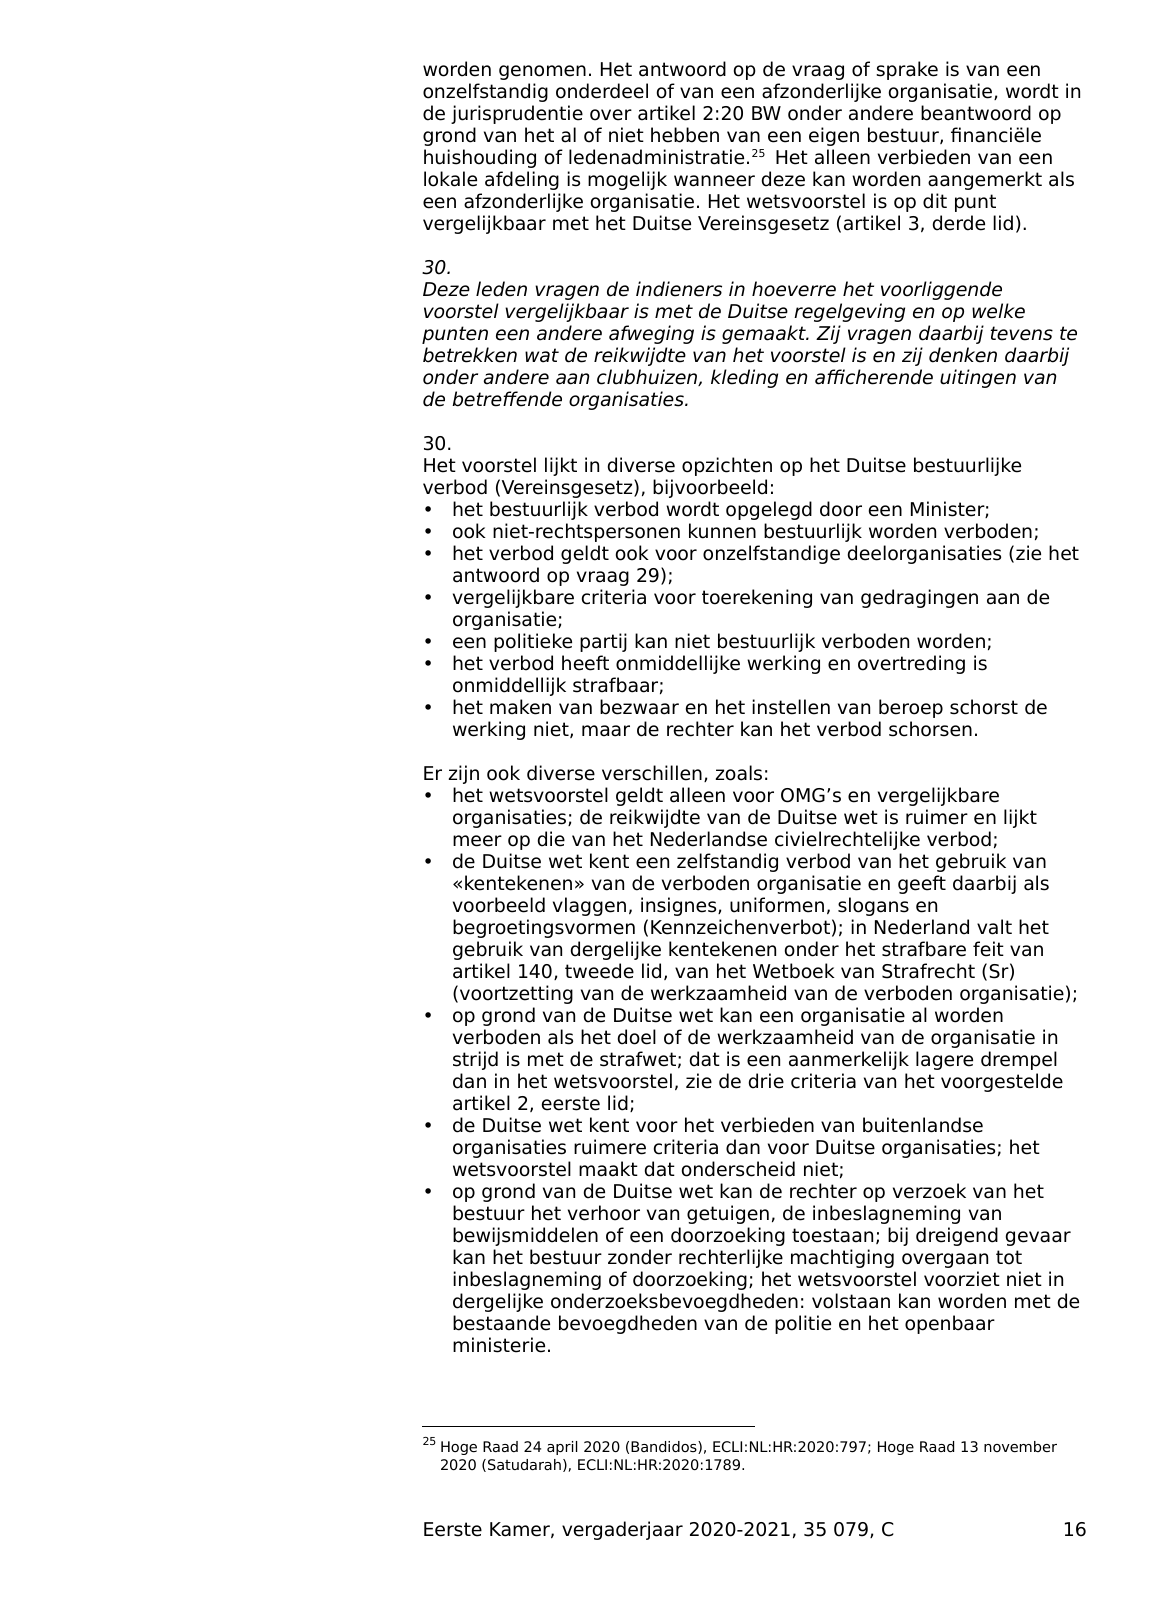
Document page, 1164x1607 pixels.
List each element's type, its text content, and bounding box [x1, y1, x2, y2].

text • de Duitse wet kent een zelfstandig verbod van het gebruik van «kentekenen» van de verboden organisatie en geeft daarbij als voorbeeld vlaggen, insignes, uniformen, slogans en begroetingsvormen (Kennzeichenverbot); in Nederland valt het gebruik van dergelijke kentekenen onder het strafbare feit van artikel 140, tweede lid, van het Wetboek van Strafrecht (Sr) (voortzetting van de werkzaamheid van de verboden organisatie); [422, 851, 1087, 1005]
text • het bestuurlijk verbod wordt opgelegd door een Minister; [422, 499, 1087, 521]
text • de Duitse wet kent voor het verbieden van buitenlandse organisaties ruimere criteria dan voor Duitse organisaties; het wetsvoorstel maakt dat onderscheid niet; [422, 1115, 1087, 1181]
text 30. [422, 257, 1087, 279]
text • op grond van de Duitse wet kan de rechter op verzoek van het bestuur het verhoor van getuigen, de inbeslagneming van bewijsmiddelen of een doorzoeking toestaan; bij dreigend gevaar kan het bestuur zonder rechterlijke machtiging overgaan tot inbeslagneming of doorzoeking; het wetsvoorstel voorziet niet in dergelijke onderzoeksbevoegdheden: volstaan kan worden met de bestaande bevoegdheden van de politie en het openbaar ministerie. [422, 1181, 1087, 1356]
text • het verbod geldt ook voor onzelfstandige deelorganisaties (zie het antwoord op vraag 29); [422, 543, 1087, 587]
text • het maken van bezwaar en het instellen van beroep schorst de werking niet, maar de rechter kan het verbod schorsen. [422, 697, 1087, 741]
text • ook niet-rechtspersonen kunnen bestuurlijk worden verboden; [422, 521, 1087, 543]
text • op grond van de Duitse wet kan een organisatie al worden verboden als het doel of de werkzaamheid van de organisatie in strijd is met de strafwet; dat is een aanmerkelijk lagere drempel dan in het wetsvoorstel, zie de drie criteria van het voorgestelde artikel 2, eerste lid; [422, 1005, 1087, 1115]
text Er zijn ook diverse verschillen, zoals: [422, 763, 1087, 785]
text worden genomen. Het antwoord op de vraag of sprake is van een onzelfstandig onderdeel of van een afzonderlijke organisatie, wordt in de jurisprudentie over artikel 2:20 BW onder andere beantwoord op grond van het al of niet hebben van een eigen bestuur, financiële huishouding of ledenadministratie. Het alleen verbieden van een lokale afdeling is mogelijk wanneer deze kan worden aangemerkt als een afzonderlijke organisatie. Het wetsvoorstel is op dit punt vergelijkbaar met het Duitse Vereinsgesetz (artikel 3, derde lid). [422, 59, 1087, 235]
text Deze leden vragen de indieners in hoeverre het voorliggende voorstel vergelijkbaar is met de Duitse regelgeving en op welke punten een andere afweging is gemaakt. Zij vragen daarbij tevens te betrekken wat de reikwijdte van het voorstel is en zij denken daarbij onder andere aan clubhuizen, kleding en afficherende uitingen van de betreffende organisaties. [422, 279, 1087, 411]
text • vergelijkbare criteria voor toerekening van gedragingen aan de organisatie; [422, 587, 1087, 631]
text Het voorstel lijkt in diverse opzichten op het Duitse bestuurlijke verbod (Vereinsgesetz), bijvoorbeeld: [422, 455, 1087, 499]
text • het verbod heeft onmiddellijke werking en overtreding is onmiddellijk strafbaar; [422, 653, 1087, 697]
text Hoge Raad 24 april 2020 (Bandidos), ECLI:NL:HR:2020:797; Hoge Raad 13 november 2020 (Satudarah), ECLI:NL:HR:2020:1789. [422, 1435, 1087, 1474]
text • het wetsvoorstel geldt alleen voor OMG’s en vergelijkbare organisaties; de reikwijdte van de Duitse wet is ruimer en lijkt meer op die van het Nederlandse civielrechtelijke verbod; [422, 785, 1087, 851]
text • een politieke partij kan niet bestuurlijk verboden worden; [422, 631, 1087, 653]
text 30. [422, 433, 1087, 455]
